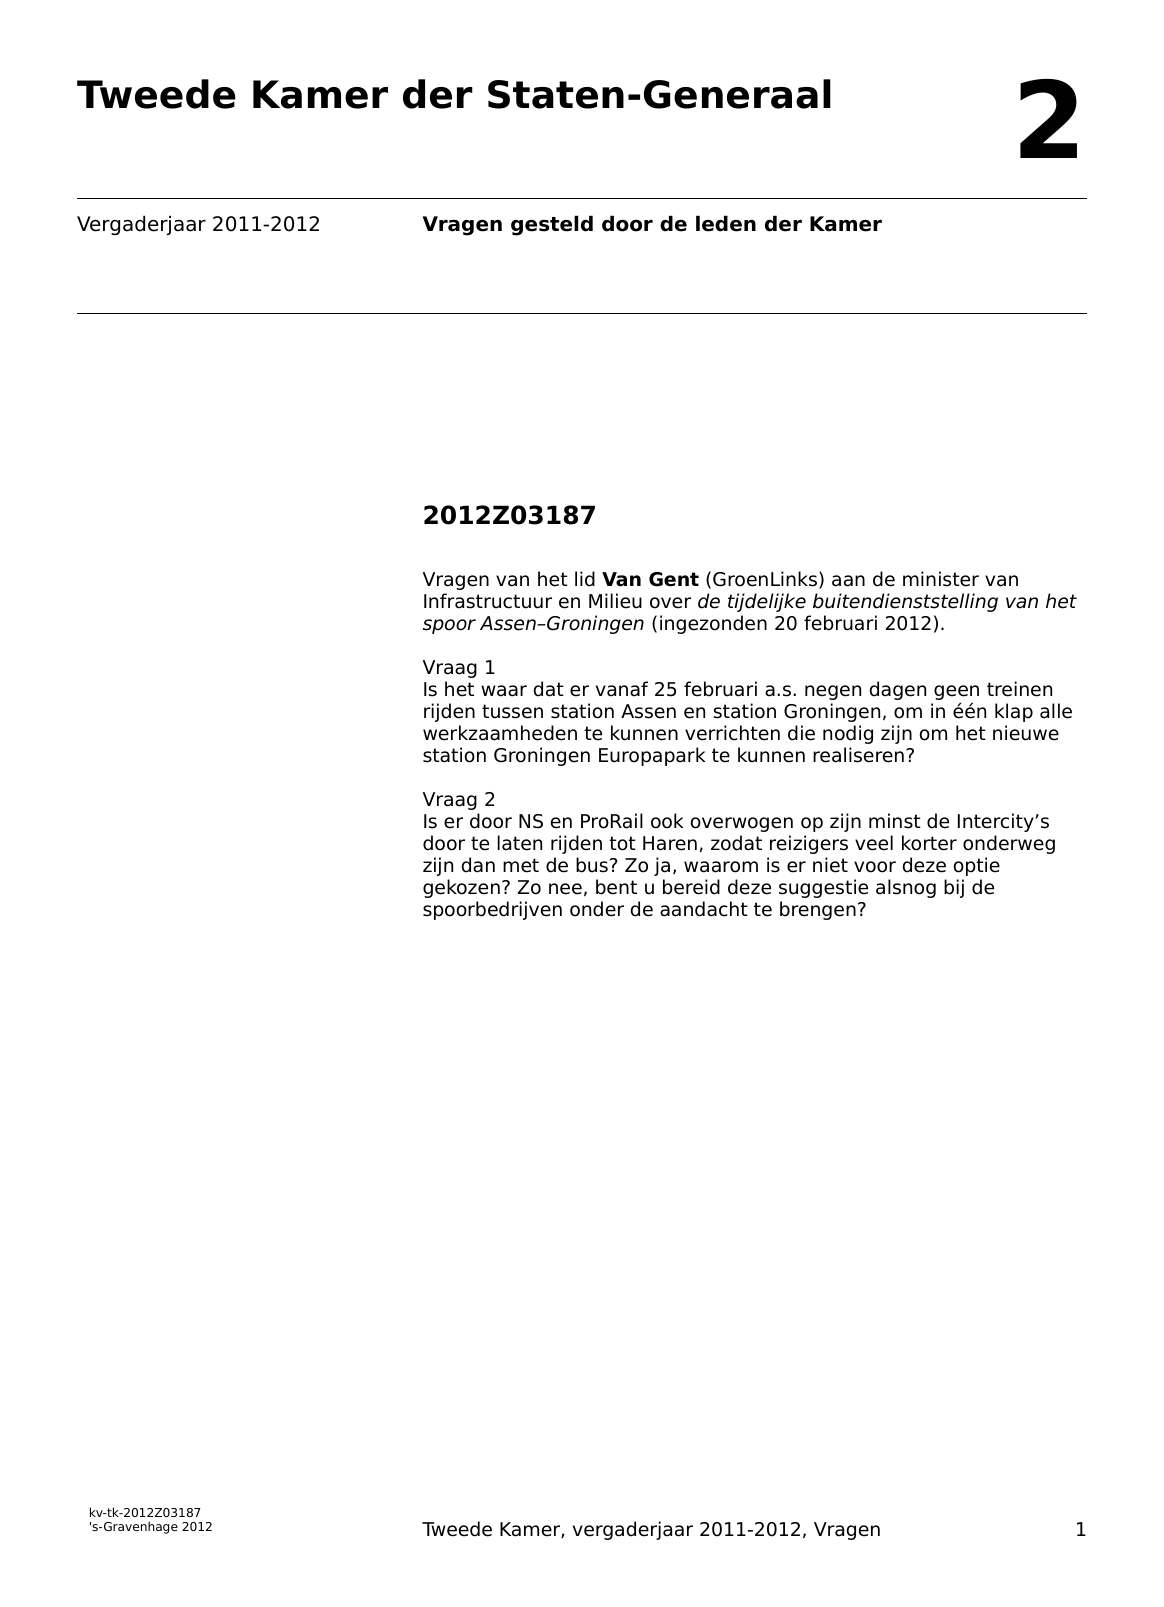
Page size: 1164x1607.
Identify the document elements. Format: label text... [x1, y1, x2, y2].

text Is het waar dat er vanaf 25 februari a.s. negen dagen geen treinen rijden tussen station Assen en station Groningen, om in één klap alle werkzaamheden te kunnen verrichten die nodig zijn om het nieuwe station Groningen Europapark te kunnen realiseren? [422, 679, 1087, 767]
text Is er door NS en ProRail ook overwogen op zijn minst de Intercity’s door te laten rijden tot Haren, zodat reizigers veel korter onderweg zijn dan met de bus? Zo ja, waarom is er niet voor deze optie gekozen? Zo nee, bent u bereid deze suggestie alsnog bij de spoorbedrijven onder de aandacht te brengen? [422, 811, 1087, 921]
text Vragen van het lid Van Gent (GroenLinks) aan de minister van Infrastructuur en Milieu over de tijdelijke buitendienststelling van het spoor Assen–Groningen (ingezonden 20 februari 2012). [422, 569, 1087, 635]
table_cell Vragen gesteld door de leden der Kamer [422, 199, 1087, 313]
text Vraag 1 [422, 657, 1087, 679]
text kv-tk-2012Z03187 [88, 1506, 323, 1520]
text 2012Z03187 [422, 501, 1087, 531]
text Vraag 2 [422, 789, 1087, 811]
table_header Tweede Kamer der Staten-Generaal [77, 59, 886, 198]
table_cell Vergaderjaar 2011-2012 [77, 199, 422, 313]
text 's-Gravenhage 2012 [88, 1520, 323, 1534]
table_header 2 [886, 59, 1087, 198]
